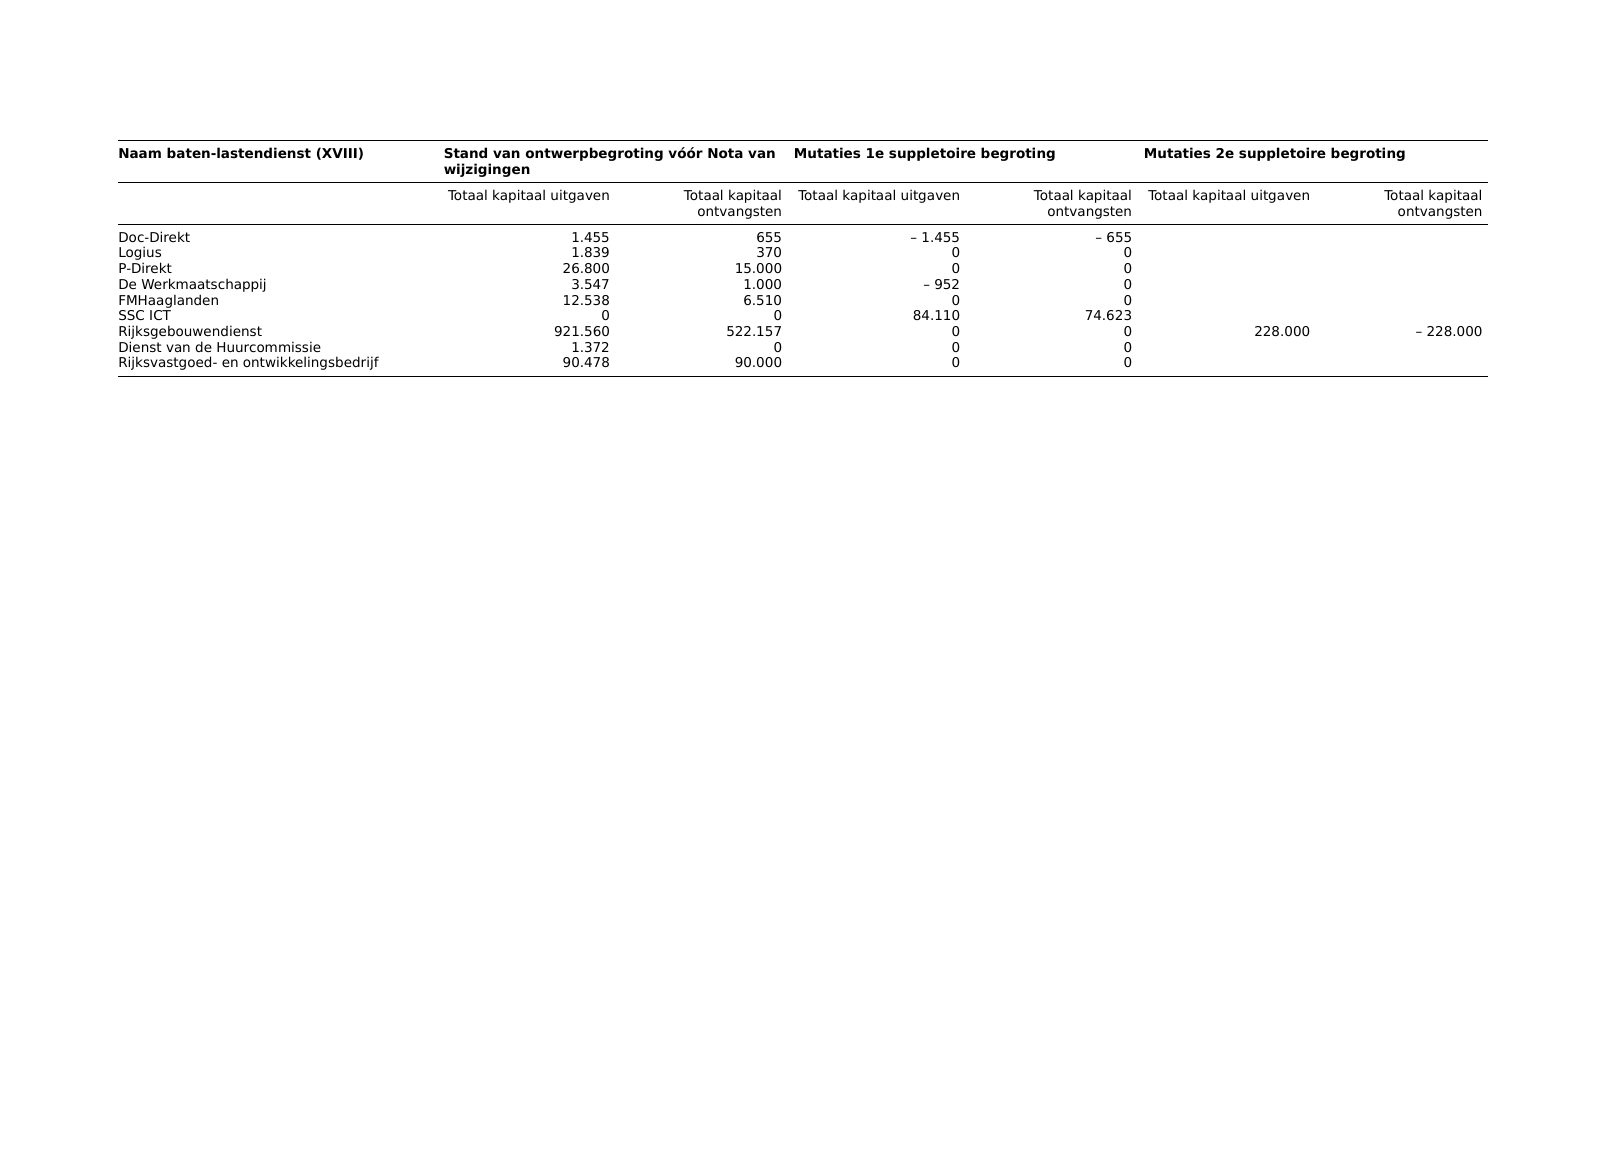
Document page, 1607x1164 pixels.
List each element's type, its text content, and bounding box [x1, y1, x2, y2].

table_cell [1138, 308, 1316, 324]
table_cell 0 [616, 308, 788, 324]
table_cell SSC ICT [118, 308, 437, 324]
table_cell 370 [616, 245, 788, 261]
table_cell Dienst van de Huurcommissie [118, 340, 437, 355]
table_cell Totaal kapitaal ontvangsten [966, 183, 1138, 224]
table_cell 0 [966, 261, 1138, 277]
table_cell [1138, 261, 1316, 277]
table_cell 0 [966, 245, 1138, 261]
table_cell [1138, 225, 1316, 245]
table_cell 228.000 [1138, 324, 1316, 339]
table_cell Totaal kapitaal uitgaven [438, 183, 616, 224]
table_cell – 228.000 [1316, 324, 1488, 339]
table_cell 6.510 [616, 293, 788, 308]
table_cell 3.547 [438, 277, 616, 292]
table_cell [1138, 245, 1316, 261]
table_cell [1138, 293, 1316, 308]
table_header Naam baten-lastendienst (XVIII) [118, 141, 437, 182]
table_cell – 655 [966, 225, 1138, 245]
table_cell [1138, 340, 1316, 355]
table_cell 74.623 [966, 308, 1138, 324]
table_cell – 1.455 [788, 225, 966, 245]
table_cell 0 [966, 355, 1138, 376]
table_cell [1138, 355, 1316, 376]
table_cell [1316, 340, 1488, 355]
table_cell 1.000 [616, 277, 788, 292]
table_cell 0 [438, 308, 616, 324]
table_cell 15.000 [616, 261, 788, 277]
table_cell 0 [616, 340, 788, 355]
table_cell 0 [788, 340, 966, 355]
table_cell 0 [966, 277, 1138, 292]
table_cell P-Direkt [118, 261, 437, 277]
table_cell [1316, 225, 1488, 245]
table_cell [1316, 261, 1488, 277]
table_cell Rijksvastgoed- en ontwikkelingsbedrijf [118, 355, 437, 376]
table_cell 0 [966, 324, 1138, 339]
table_cell Totaal kapitaal ontvangsten [1316, 183, 1488, 224]
table_cell 0 [966, 293, 1138, 308]
table_cell 12.538 [438, 293, 616, 308]
table_cell [1316, 355, 1488, 376]
table_cell De Werkmaatschappij [118, 277, 437, 292]
table_cell 1.839 [438, 245, 616, 261]
table_cell Totaal kapitaal uitgaven [788, 183, 966, 224]
table_cell Logius [118, 245, 437, 261]
table_cell [1316, 308, 1488, 324]
table_cell 90.000 [616, 355, 788, 376]
table_cell 90.478 [438, 355, 616, 376]
table_cell 655 [616, 225, 788, 245]
table_header Mutaties 1e suppletoire begroting [788, 141, 1138, 182]
table_cell 0 [788, 245, 966, 261]
table_cell 0 [788, 324, 966, 339]
table_cell 84.110 [788, 308, 966, 324]
table_cell [1316, 245, 1488, 261]
table_cell 0 [788, 355, 966, 376]
table_cell [1316, 293, 1488, 308]
table_cell 1.372 [438, 340, 616, 355]
table_cell 0 [788, 261, 966, 277]
table_cell 1.455 [438, 225, 616, 245]
table_cell FMHaaglanden [118, 293, 437, 308]
table_cell Rijksgebouwendienst [118, 324, 437, 339]
table_cell 0 [966, 340, 1138, 355]
table_cell 26.800 [438, 261, 616, 277]
table_cell – 952 [788, 277, 966, 292]
table_cell [1138, 277, 1316, 292]
table_cell 522.157 [616, 324, 788, 339]
table_cell [118, 183, 437, 224]
table_cell Doc-Direkt [118, 225, 437, 245]
table_cell Totaal kapitaal ontvangsten [616, 183, 788, 224]
table_cell 0 [788, 293, 966, 308]
table_header Stand van ontwerpbegroting vóór Nota van wijzigingen [438, 141, 788, 182]
table_cell Totaal kapitaal uitgaven [1138, 183, 1316, 224]
table_cell [1316, 277, 1488, 292]
table_header Mutaties 2e suppletoire begroting [1138, 141, 1488, 182]
table_cell 921.560 [438, 324, 616, 339]
